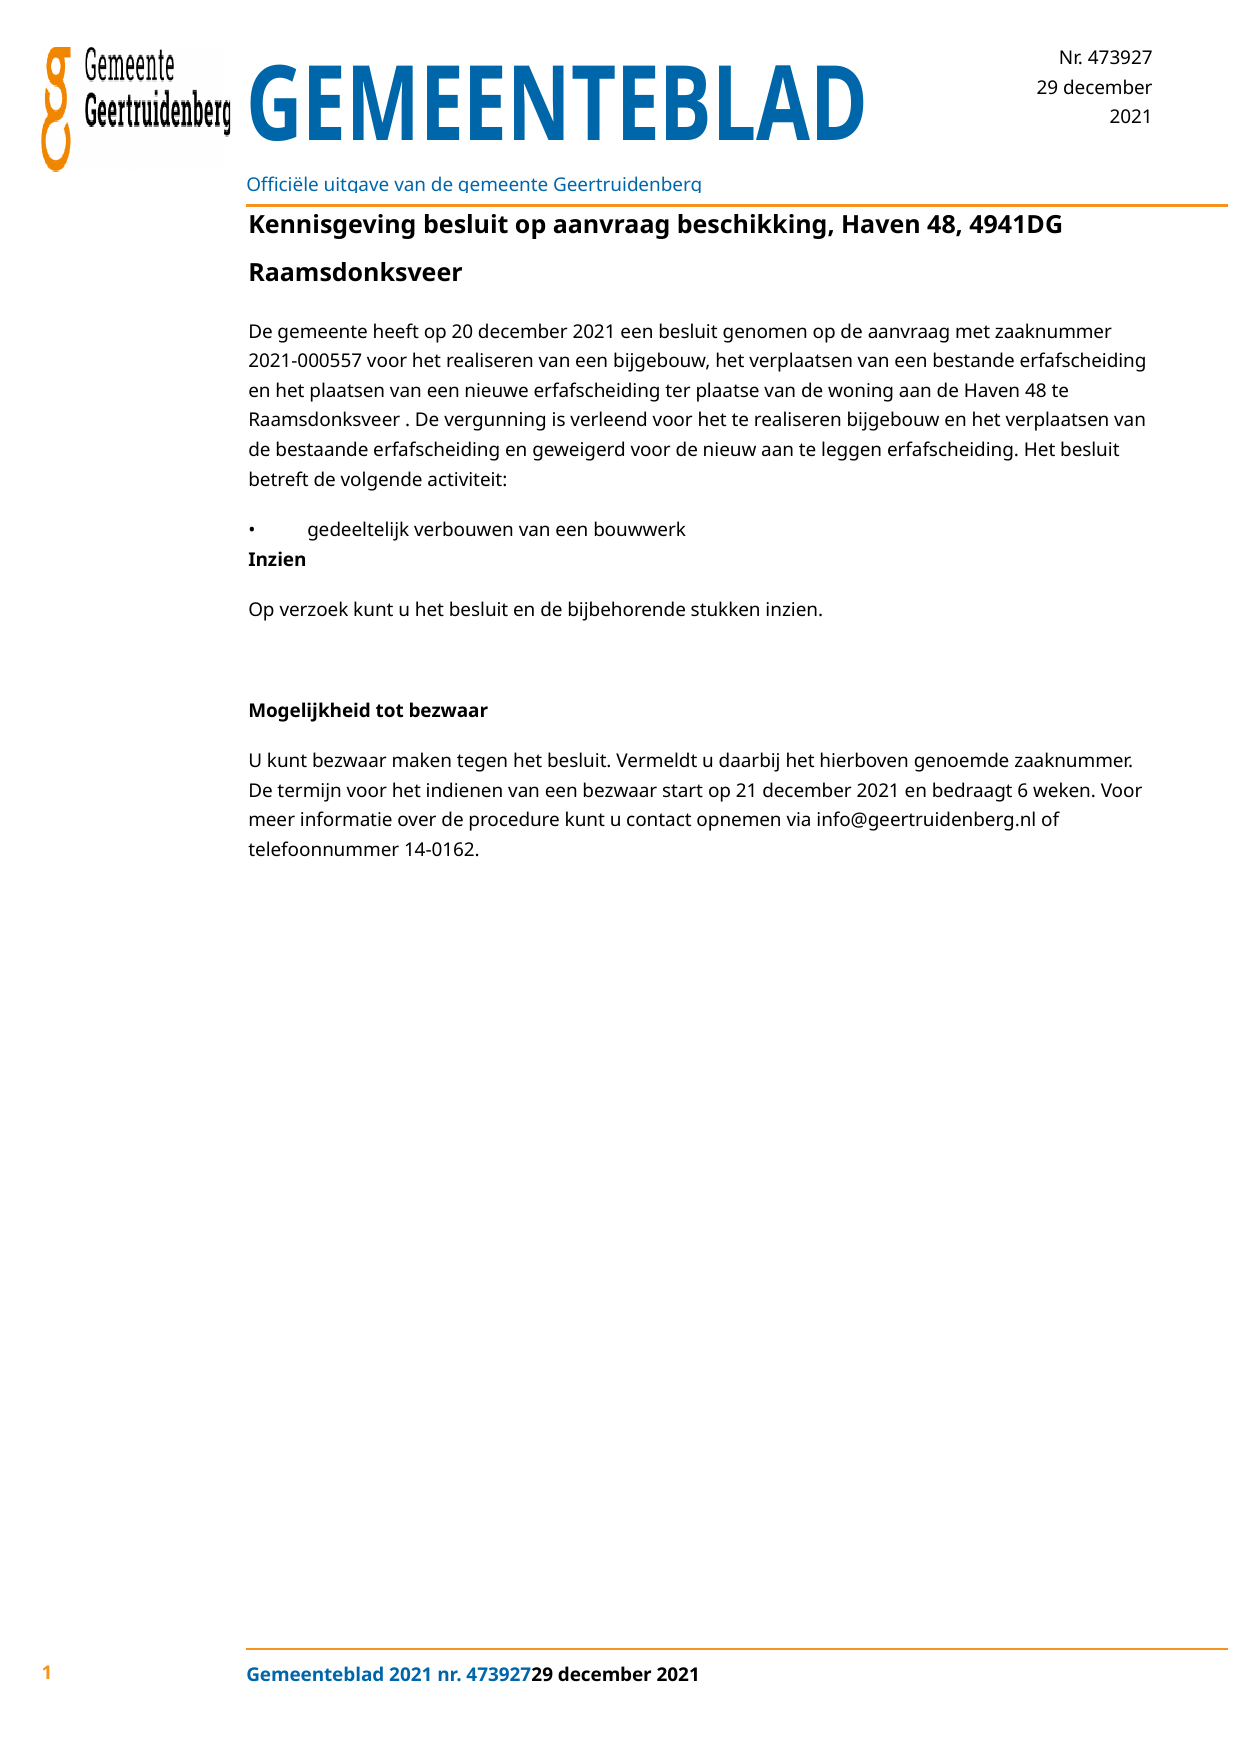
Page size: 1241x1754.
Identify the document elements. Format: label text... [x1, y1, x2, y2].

text Mogelijkheid tot bezwaar [248, 697, 1152, 723]
text De gemeente heeft op 20 december 2021 een besluit genomen op de aanvraag met zaaknummer 2021-000557 voor het realiseren van een bijgebouw, het verplaatsen van een bestande erfafscheiding en het plaatsen van een nieuwe erfafscheiding ter plaatse van de woning aan de Haven 48 te Raamsdonksveer . De vergunning is verleend voor het te realiseren bijgebouw en het verplaatsen van de bestaande erfafscheiding en geweigerd voor de nieuw aan te leggen erfafscheiding. Het besluit betreft de volgende activiteit: [248, 318, 1152, 492]
text Op verzoek kunt u het besluit en de bijbehorende stukken inzien. [248, 596, 1152, 622]
text Inzien [248, 546, 1152, 572]
text Kennisgeving besluit op aanvraag beschikking, Haven 48, 4941DG Raamsdonksveer [248, 207, 1152, 288]
picture [41, 47, 231, 172]
list gedeeltelijk verbouwen van een bouwwerk [248, 516, 1152, 542]
text U kunt bezwaar maken tegen het besluit. Vermeldt u daarbij het hierboven genoemde zaaknummer. De termijn voor het indienen van een bezwaar start op 21 december 2021 en bedraagt 6 weken. Voor meer informatie over de procedure kunt u contact opnemen via info@geertruidenberg.nl of telefoonnummer 14-0162. [248, 747, 1152, 862]
